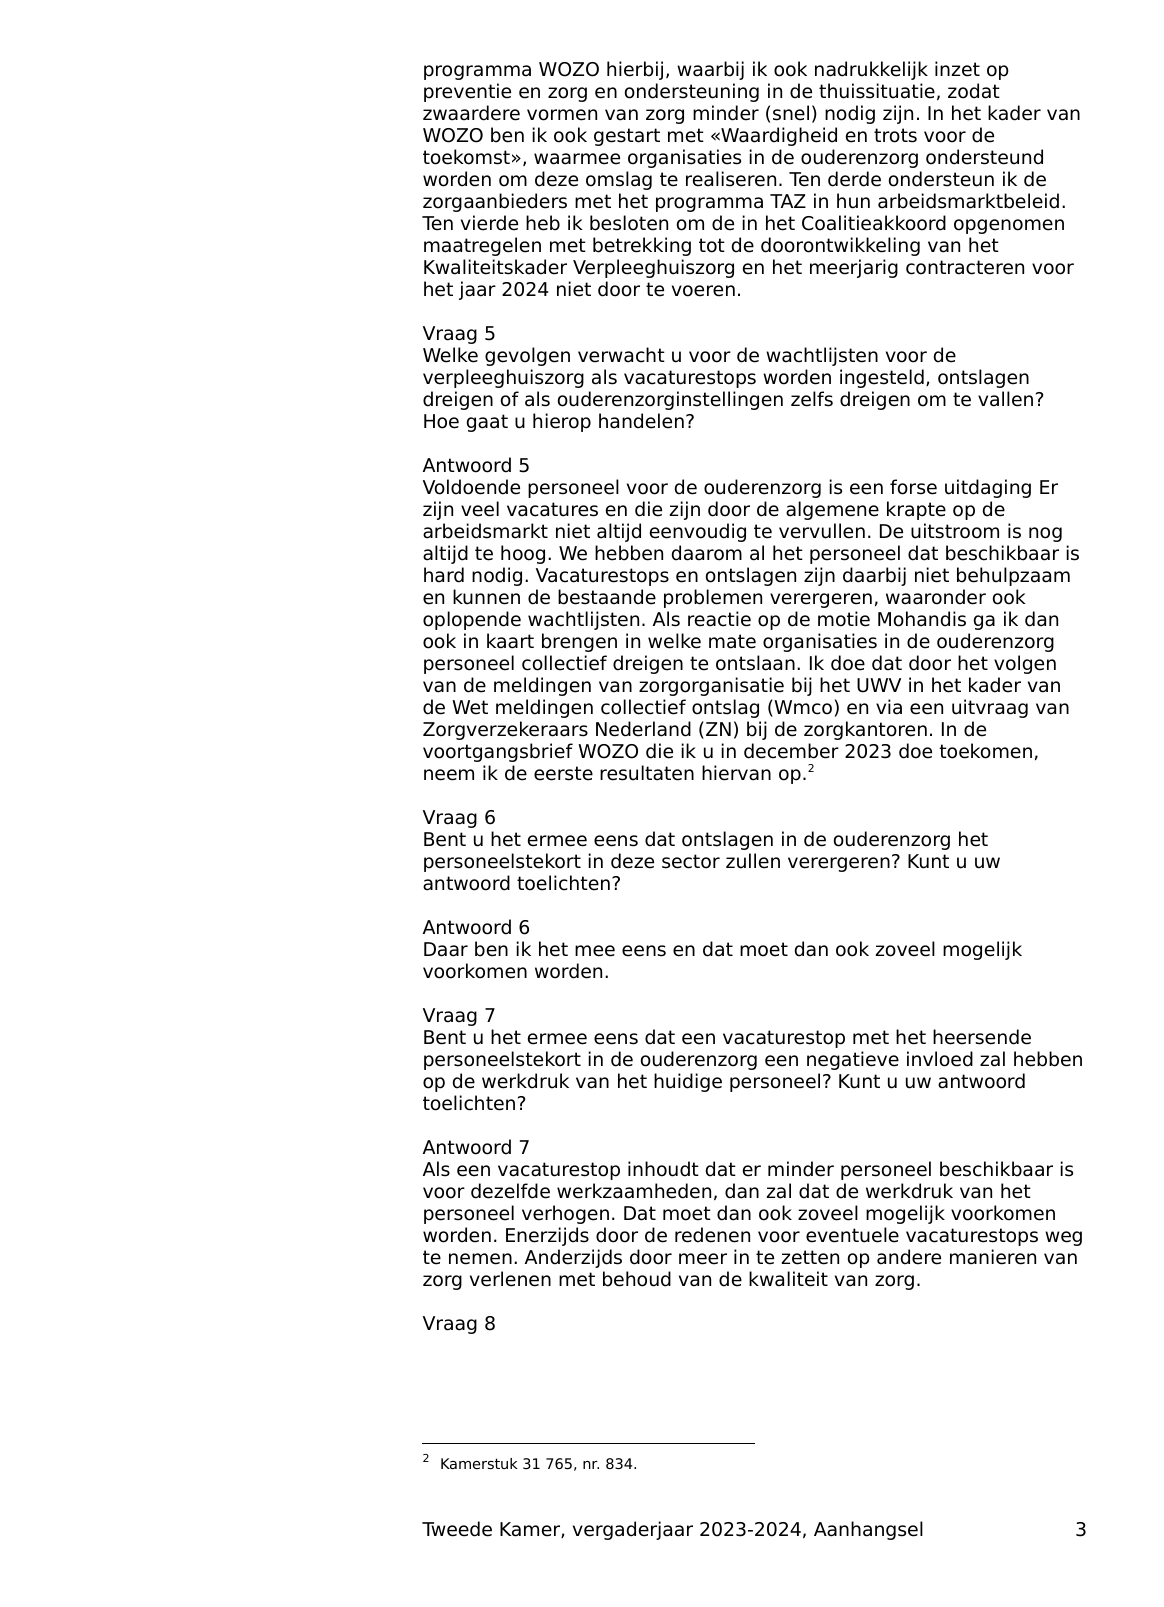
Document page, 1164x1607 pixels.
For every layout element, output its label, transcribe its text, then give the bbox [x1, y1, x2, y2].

text Antwoord 5 [422, 455, 1087, 477]
text Als een vacaturestop inhoudt dat er minder personeel beschikbaar is voor dezelfde werkzaamheden, dan zal dat de werkdruk van het personeel verhogen. Dat moet dan ook zoveel mogelijk voorkomen worden. Enerzijds door de redenen voor eventuele vacaturestops weg te nemen. Anderzijds door meer in te zetten op andere manieren van zorg verlenen met behoud van de kwaliteit van zorg. [422, 1159, 1087, 1291]
text Kamerstuk 31 765, nr. 834. [422, 1452, 1087, 1474]
text Vraag 6 [422, 807, 1087, 829]
text Antwoord 7 [422, 1137, 1087, 1159]
text Bent u het ermee eens dat ontslagen in de ouderenzorg het personeelstekort in deze sector zullen verergeren? Kunt u uw antwoord toelichten? [422, 829, 1087, 895]
text Vraag 5 [422, 323, 1087, 345]
text Daar ben ik het mee eens en dat moet dan ook zoveel mogelijk voorkomen worden. [422, 939, 1087, 983]
text Bent u het ermee eens dat een vacaturestop met het heersende personeelstekort in de ouderenzorg een negatieve invloed zal hebben op de werkdruk van het huidige personeel? Kunt u uw antwoord toelichten? [422, 1027, 1087, 1115]
text programma WOZO hierbij, waarbij ik ook nadrukkelijk inzet op preventie en zorg en ondersteuning in de thuissituatie, zodat zwaardere vormen van zorg minder (snel) nodig zijn. In het kader van WOZO ben ik ook gestart met «Waardigheid en trots voor de toekomst», waarmee organisaties in de ouderenzorg ondersteund worden om deze omslag te realiseren. Ten derde ondersteun ik de zorgaanbieders met het programma TAZ in hun arbeidsmarktbeleid. Ten vierde heb ik besloten om de in het Coalitieakkoord opgenomen maatregelen met betrekking tot de doorontwikkeling van het Kwaliteitskader Verpleeghuiszorg en het meerjarig contracteren voor het jaar 2024 niet door te voeren. [422, 59, 1087, 301]
text Vraag 8 [422, 1313, 1087, 1335]
text Vraag 7 [422, 1005, 1087, 1027]
text Welke gevolgen verwacht u voor de wachtlijsten voor de verpleeghuiszorg als vacaturestops worden ingesteld, ontslagen dreigen of als ouderenzorginstellingen zelfs dreigen om te vallen? Hoe gaat u hierop handelen? [422, 345, 1087, 433]
text Antwoord 6 [422, 917, 1087, 939]
text Voldoende personeel voor de ouderenzorg is een forse uitdaging Er zijn veel vacatures en die zijn door de algemene krapte op de arbeidsmarkt niet altijd eenvoudig te vervullen. De uitstroom is nog altijd te hoog. We hebben daarom al het personeel dat beschikbaar is hard nodig. Vacaturestops en ontslagen zijn daarbij niet behulpzaam en kunnen de bestaande problemen verergeren, waaronder ook oplopende wachtlijsten. Als reactie op de motie Mohandis ga ik dan ook in kaart brengen in welke mate organisaties in de ouderenzorg personeel collectief dreigen te ontslaan. Ik doe dat door het volgen van de meldingen van zorgorganisatie bij het UWV in het kader van de Wet meldingen collectief ontslag (Wmco) en via een uitvraag van Zorgverzekeraars Nederland (ZN) bij de zorgkantoren. In de voortgangsbrief WOZO die ik u in december 2023 doe toekomen, neem ik de eerste resultaten hiervan op. [422, 477, 1087, 785]
